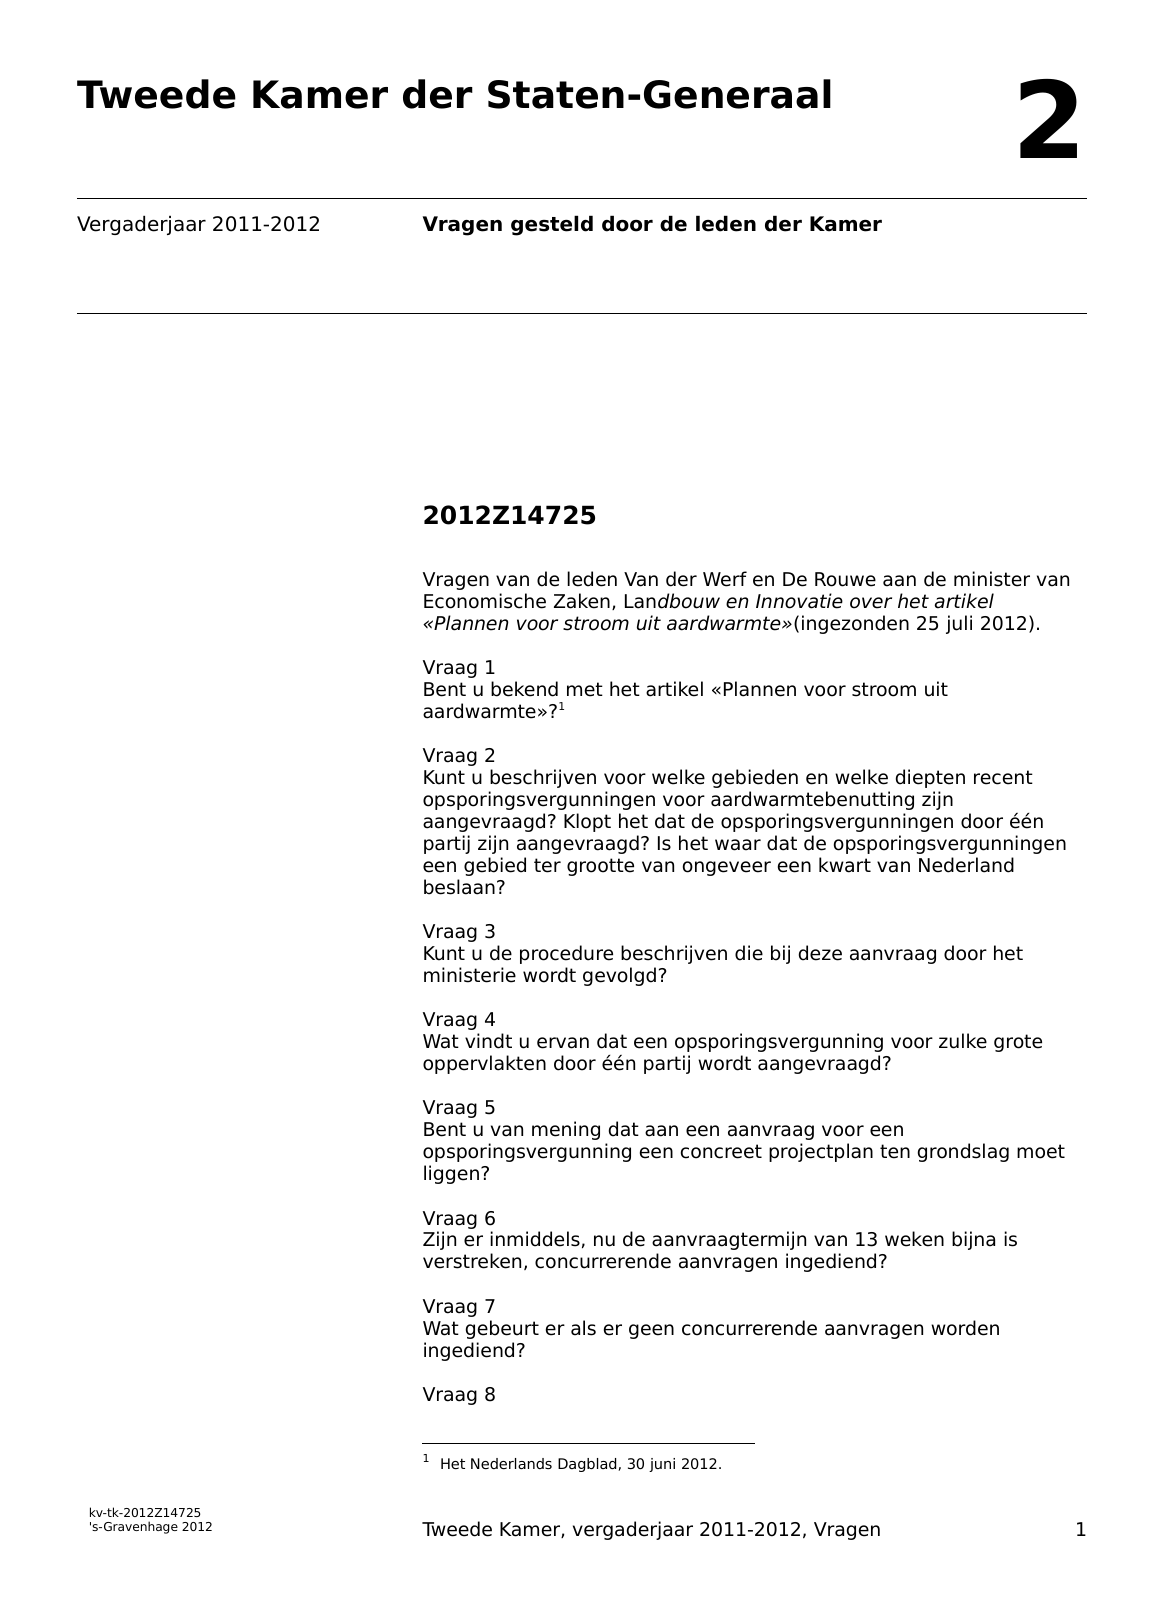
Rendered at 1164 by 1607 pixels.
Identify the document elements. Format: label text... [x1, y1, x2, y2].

text Vraag 8 [422, 1384, 1087, 1406]
text Kunt u de procedure beschrijven die bij deze aanvraag door het ministerie wordt gevolgd? [422, 943, 1087, 987]
text Kunt u beschrijven voor welke gebieden en welke diepten recent opsporingsvergunningen voor aardwarmtebenutting zijn aangevraagd? Klopt het dat de opsporingsvergunningen door één partij zijn aangevraagd? Is het waar dat de opsporingsvergunningen een gebied ter grootte van ongeveer een kwart van Nederland beslaan? [422, 767, 1087, 899]
text Vraag 4 [422, 1009, 1087, 1031]
table_cell Vragen gesteld door de leden der Kamer [422, 199, 1087, 313]
text kv-tk-2012Z14725 [88, 1506, 323, 1520]
text Vraag 3 [422, 921, 1087, 943]
text Wat gebeurt er als er geen concurrerende aanvragen worden ingediend? [422, 1317, 1087, 1361]
text Het Nederlands Dagblad, 30 juni 2012. [422, 1452, 1087, 1474]
text Vraag 7 [422, 1296, 1087, 1317]
text 2012Z14725 [422, 501, 1087, 531]
table_header Tweede Kamer der Staten-Generaal [77, 59, 886, 198]
text Vragen van de leden Van der Werf en De Rouwe aan de minister van Economische Zaken, Landbouw en Innovatie over het artikel «Plannen voor stroom uit aardwarmte»(ingezonden 25 juli 2012). [422, 569, 1087, 635]
table_cell Vergaderjaar 2011-2012 [77, 199, 422, 313]
text Zijn er inmiddels, nu de aanvraagtermijn van 13 weken bijna is verstreken, concurrerende aanvragen ingediend? [422, 1229, 1087, 1273]
text Vraag 1 [422, 657, 1087, 679]
text Bent u bekend met het artikel «Plannen voor stroom uit aardwarmte»? [422, 679, 1087, 723]
table_header 2 [886, 59, 1087, 198]
text Wat vindt u ervan dat een opsporingsvergunning voor zulke grote oppervlakten door één partij wordt aangevraagd? [422, 1031, 1087, 1075]
text Vraag 2 [422, 745, 1087, 767]
text Vraag 6 [422, 1207, 1087, 1229]
text 's-Gravenhage 2012 [88, 1520, 323, 1534]
text Vraag 5 [422, 1097, 1087, 1119]
text Bent u van mening dat aan een aanvraag voor een opsporingsvergunning een concreet projectplan ten grondslag moet liggen? [422, 1119, 1087, 1185]
